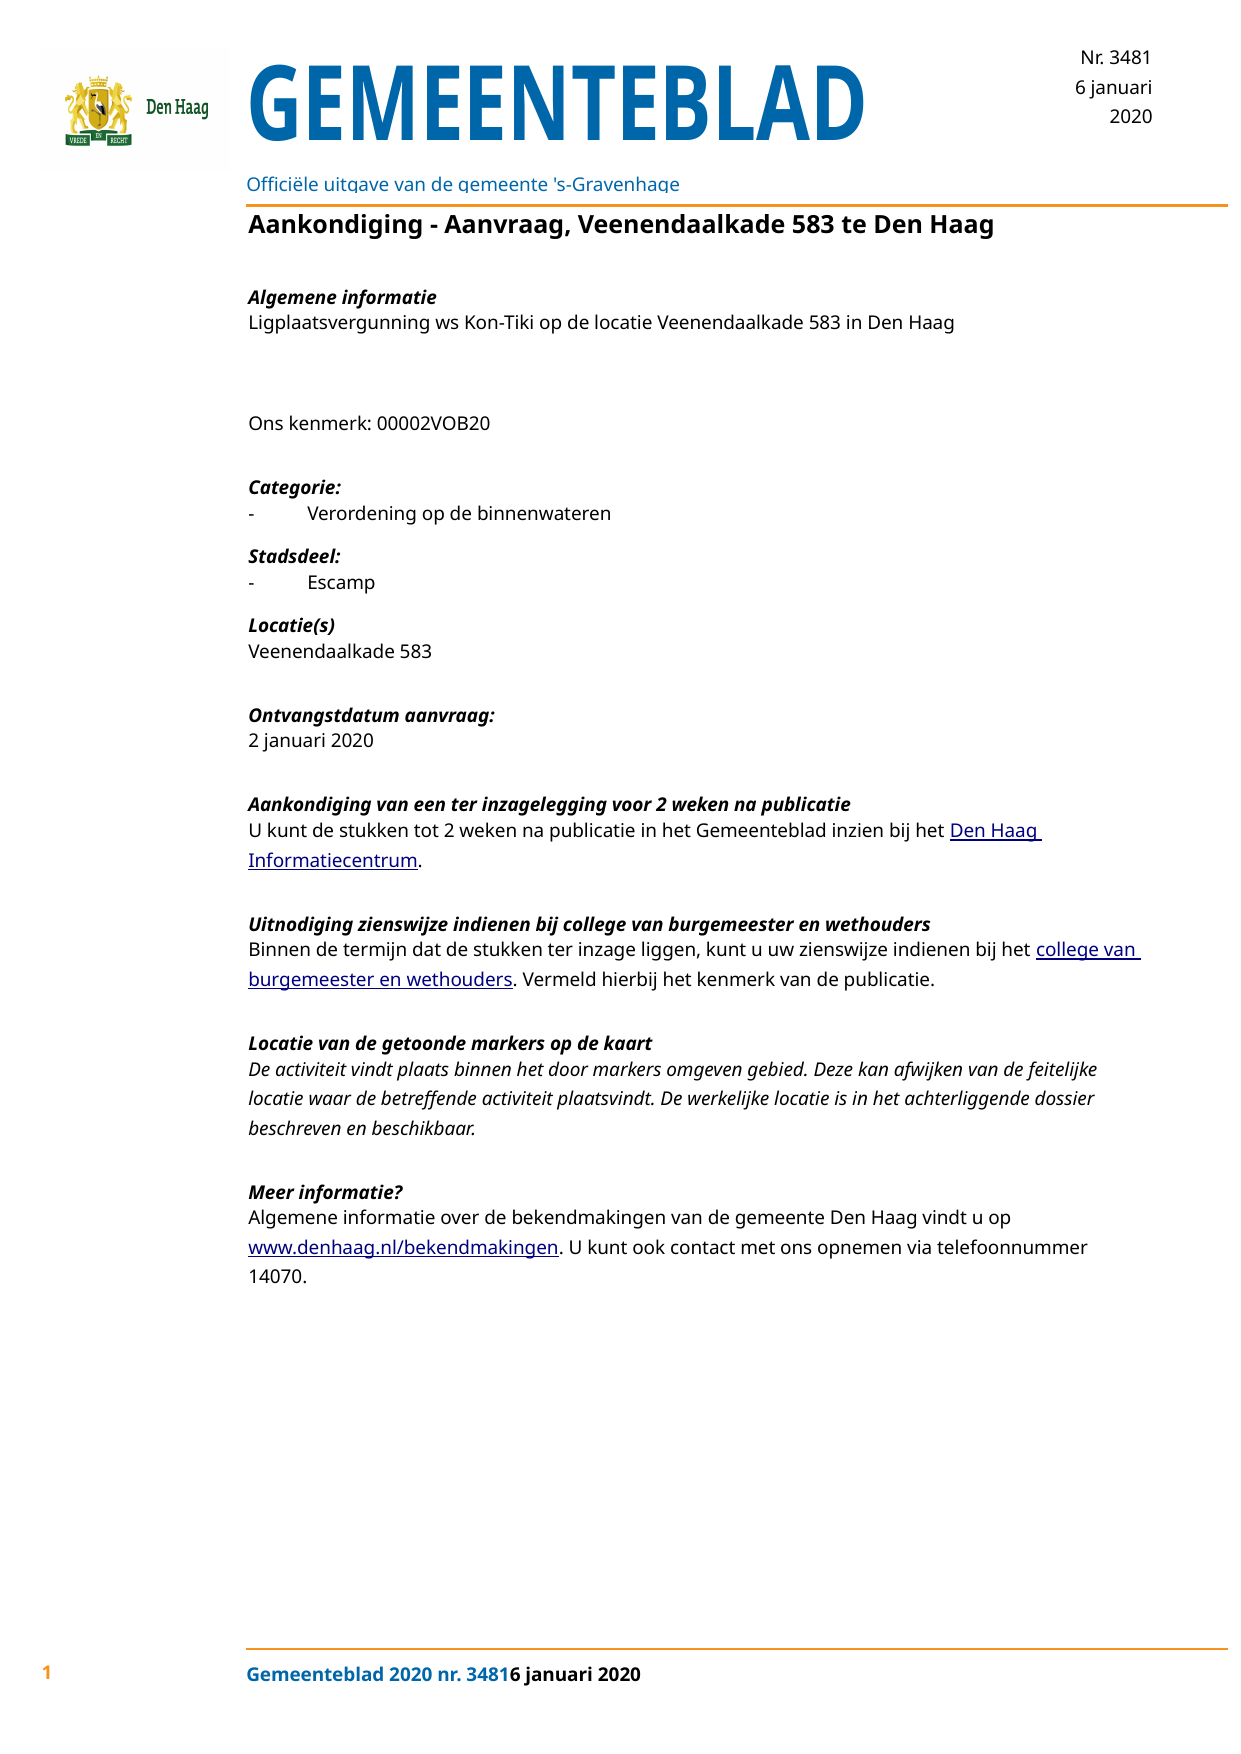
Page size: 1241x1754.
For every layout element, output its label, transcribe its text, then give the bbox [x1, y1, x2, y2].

text Aankondiging - Aanvraag, Veenendaalkade 583 te Den Haag [248, 207, 1152, 241]
text Ons kenmerk: 00002VOB20 [248, 410, 1152, 436]
picture [41, 47, 231, 172]
list Verordening op de binnenwateren [248, 500, 1152, 526]
text Locatie van de getoonde markers op de kaart [248, 1030, 1152, 1056]
text U kunt de stukken tot 2 weken na publicatie in het Gemeenteblad inzien bij het Den Haag Informatiecentrum. [248, 817, 1152, 872]
text Locatie(s) [248, 612, 1152, 638]
text Categorie: [248, 474, 1152, 500]
text Uitnodiging zienswijze indienen bij college van burgemeester en wethouders [248, 911, 1152, 936]
text Ligplaatsvergunning ws Kon-Tiki op de locatie Veenendaalkade 583 in Den Haag [248, 309, 1152, 335]
text Veenendaalkade 583 [248, 638, 1152, 663]
list Escamp [248, 569, 1152, 595]
text Algemene informatie over de bekendmakingen van de gemeente Den Haag vindt u op www.denhaag.nl/bekendmakingen. U kunt ook contact met ons opnemen via telefoonnummer 14070. [248, 1204, 1152, 1289]
text De activiteit vindt plaats binnen het door markers omgeven gebied. Deze kan afwijken van de feitelijke locatie waar de betreffende activiteit plaatsvindt. De werkelijke locatie is in het achterliggende dossier beschreven en beschikbaar. [248, 1056, 1152, 1141]
text Ontvangstdatum aanvraag: [248, 702, 1152, 727]
text Stadsdeel: [248, 543, 1152, 569]
text Binnen de termijn dat de stukken ter inzage liggen, kunt u uw zienswijze indienen bij het college van burgemeester en wethouders. Vermeld hierbij het kenmerk van de publicatie. [248, 936, 1152, 992]
text Aankondiging van een ter inzagelegging voor 2 weken na publicatie [248, 791, 1152, 817]
text Algemene informatie [248, 284, 1152, 309]
text Meer informatie? [248, 1179, 1152, 1204]
text 2 januari 2020 [248, 727, 1152, 753]
